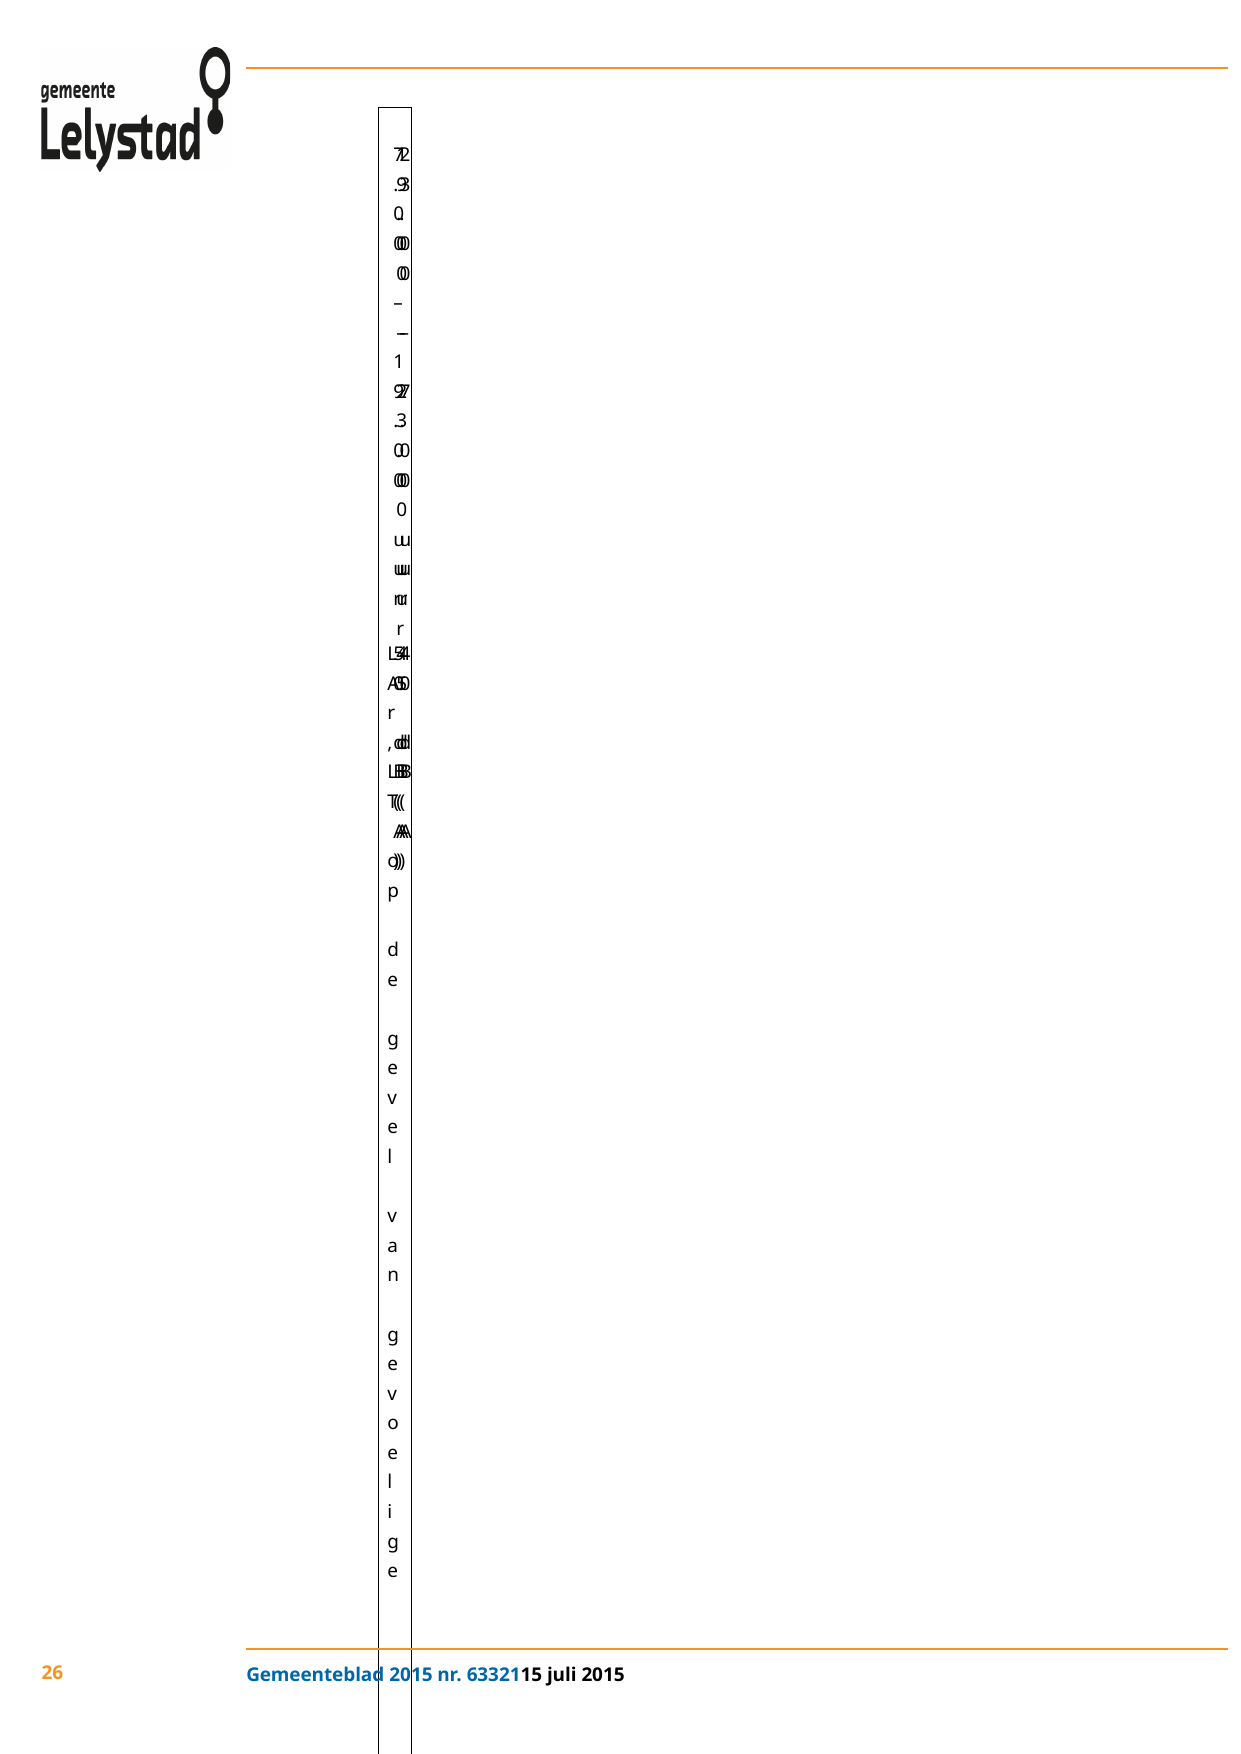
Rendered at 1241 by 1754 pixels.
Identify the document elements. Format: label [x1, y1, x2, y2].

picture [41, 47, 231, 172]
